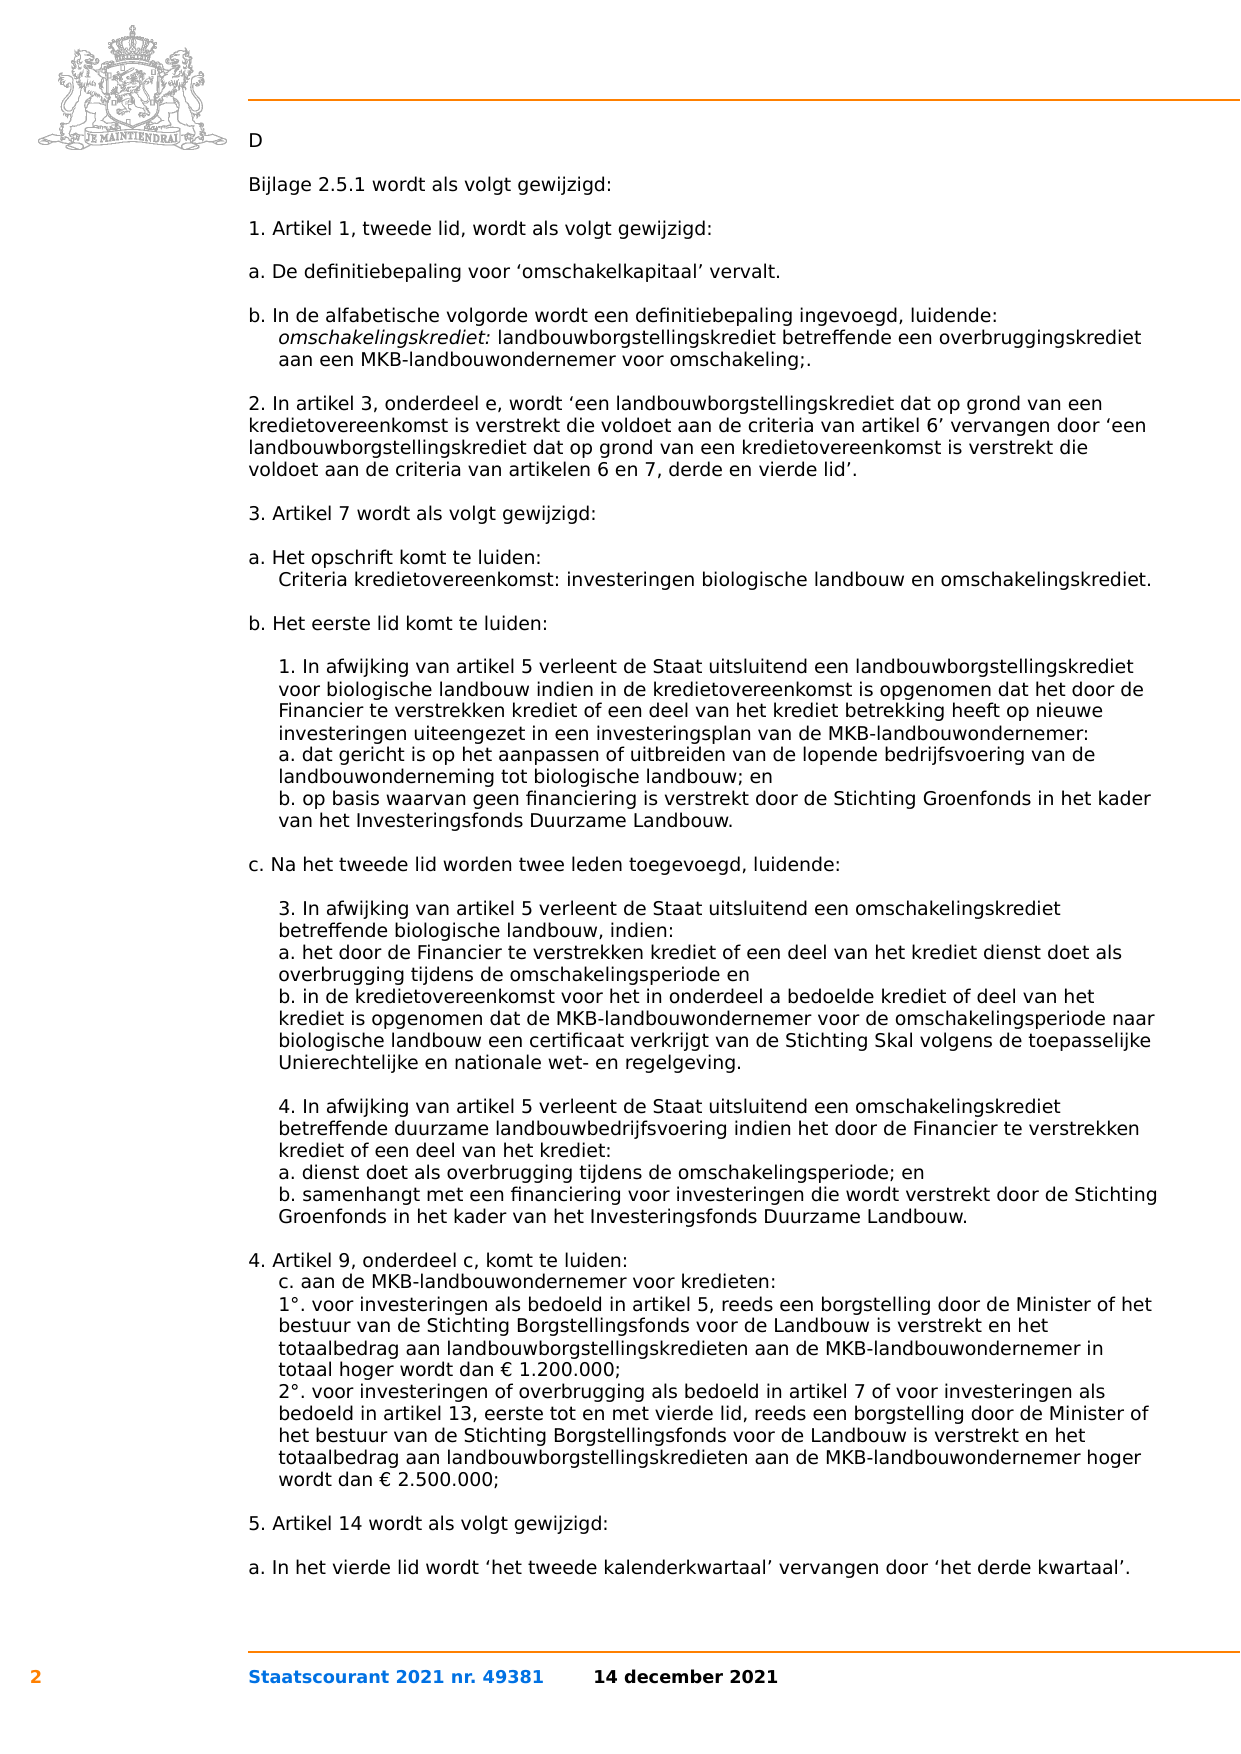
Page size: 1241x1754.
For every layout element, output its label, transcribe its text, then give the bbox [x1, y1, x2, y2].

text 3. Artikel 7 wordt als volgt gewijzigd: [248, 503, 1163, 525]
text 1. In afwijking van artikel 5 verleent de Staat uitsluitend een landbouwborgstellingskrediet voor biologische landbouw indien in de kredietovereenkomst is opgenomen dat het door de Financier te verstrekken krediet of een deel van het krediet betrekking heeft op nieuwe investeringen uiteengezet in een investeringsplan van de MKB-landbouwondernemer: [278, 656, 1163, 744]
text Bijlage 2.5.1 wordt als volgt gewijzigd: [248, 174, 1163, 196]
text 1°. voor investeringen als bedoeld in artikel 5, reeds een borgstelling door de Minister of het bestuur van de Stichting Borgstellingsfonds voor de Landbouw is verstrekt en het totaalbedrag aan landbouwborgstellingskredieten aan de MKB-landbouwondernemer in totaal hoger wordt dan € 1.200.000; [278, 1293, 1163, 1381]
text a. Het opschrift komt te luiden: [248, 547, 1163, 569]
text c. Na het tweede lid worden twee leden toegevoegd, luidende: [248, 854, 1163, 876]
text 4. In afwijking van artikel 5 verleent de Staat uitsluitend een omschakelingskrediet betreffende duurzame landbouwbedrijfsvoering indien het door de Financier te verstrekken krediet of een deel van het krediet: [278, 1096, 1163, 1162]
text 1. Artikel 1, tweede lid, wordt als volgt gewijzigd: [248, 218, 1163, 239]
text 5. Artikel 14 wordt als volgt gewijzigd: [248, 1513, 1163, 1535]
text b. In de alfabetische volgorde wordt een definitiebepaling ingevoegd, luidende: [248, 305, 1163, 327]
text a. het door de Financier te verstrekken krediet of een deel van het krediet dienst doet als overbrugging tijdens de omschakelingsperiode en [278, 942, 1163, 986]
text D [248, 130, 1163, 152]
text Criteria kredietovereenkomst: investeringen biologische landbouw en omschakelingskrediet. [278, 569, 1163, 591]
picture [38, 25, 227, 150]
text 3. In afwijking van artikel 5 verleent de Staat uitsluitend een omschakelingskrediet betreffende biologische landbouw, indien: [278, 898, 1163, 942]
text b. samenhangt met een financiering voor investeringen die wordt verstrekt door de Stichting Groenfonds in het kader van het Investeringsfonds Duurzame Landbouw. [278, 1184, 1163, 1228]
text 4. Artikel 9, onderdeel c, komt te luiden: [248, 1249, 1163, 1271]
text a. In het vierde lid wordt ‘het tweede kalenderkwartaal’ vervangen door ‘het derde kwartaal’. [248, 1557, 1163, 1579]
text a. De definitiebepaling voor ‘omschakelkapitaal’ vervalt. [248, 261, 1163, 283]
text 2. In artikel 3, onderdeel e, wordt ‘een landbouwborgstellingskrediet dat op grond van een kredietovereenkomst is verstrekt die voldoet aan de criteria van artikel 6’ vervangen door ‘een landbouwborgstellingskrediet dat op grond van een kredietovereenkomst is verstrekt die voldoet aan de criteria van artikelen 6 en 7, derde en vierde lid’. [248, 393, 1163, 481]
text a. dienst doet als overbrugging tijdens de omschakelingsperiode; en [278, 1162, 1163, 1184]
text b. in de kredietovereenkomst voor het in onderdeel a bedoelde krediet of deel van het krediet is opgenomen dat de MKB-landbouwondernemer voor de omschakelingsperiode naar biologische landbouw een certificaat verkrijgt van de Stichting Skal volgens de toepasselijke Unierechtelijke en nationale wet- en regelgeving. [278, 986, 1163, 1074]
text a. dat gericht is op het aanpassen of uitbreiden van de lopende bedrijfsvoering van de landbouwonderneming tot biologische landbouw; en [278, 744, 1163, 788]
text b. Het eerste lid komt te luiden: [248, 613, 1163, 634]
text 2°. voor investeringen of overbrugging als bedoeld in artikel 7 of voor investeringen als bedoeld in artikel 13, eerste tot en met vierde lid, reeds een borgstelling door de Minister of het bestuur van de Stichting Borgstellingsfonds voor de Landbouw is verstrekt en het totaalbedrag aan landbouwborgstellingskredieten aan de MKB-landbouwondernemer hoger wordt dan € 2.500.000; [278, 1381, 1163, 1491]
text c. aan de MKB-landbouwondernemer voor kredieten: [278, 1271, 1163, 1293]
text b. op basis waarvan geen financiering is verstrekt door de Stichting Groenfonds in het kader van het Investeringsfonds Duurzame Landbouw. [278, 788, 1163, 832]
text omschakelingskrediet: landbouwborgstellingskrediet betreffende een overbruggingskrediet aan een MKB-landbouwondernemer voor omschakeling;. [278, 327, 1163, 371]
